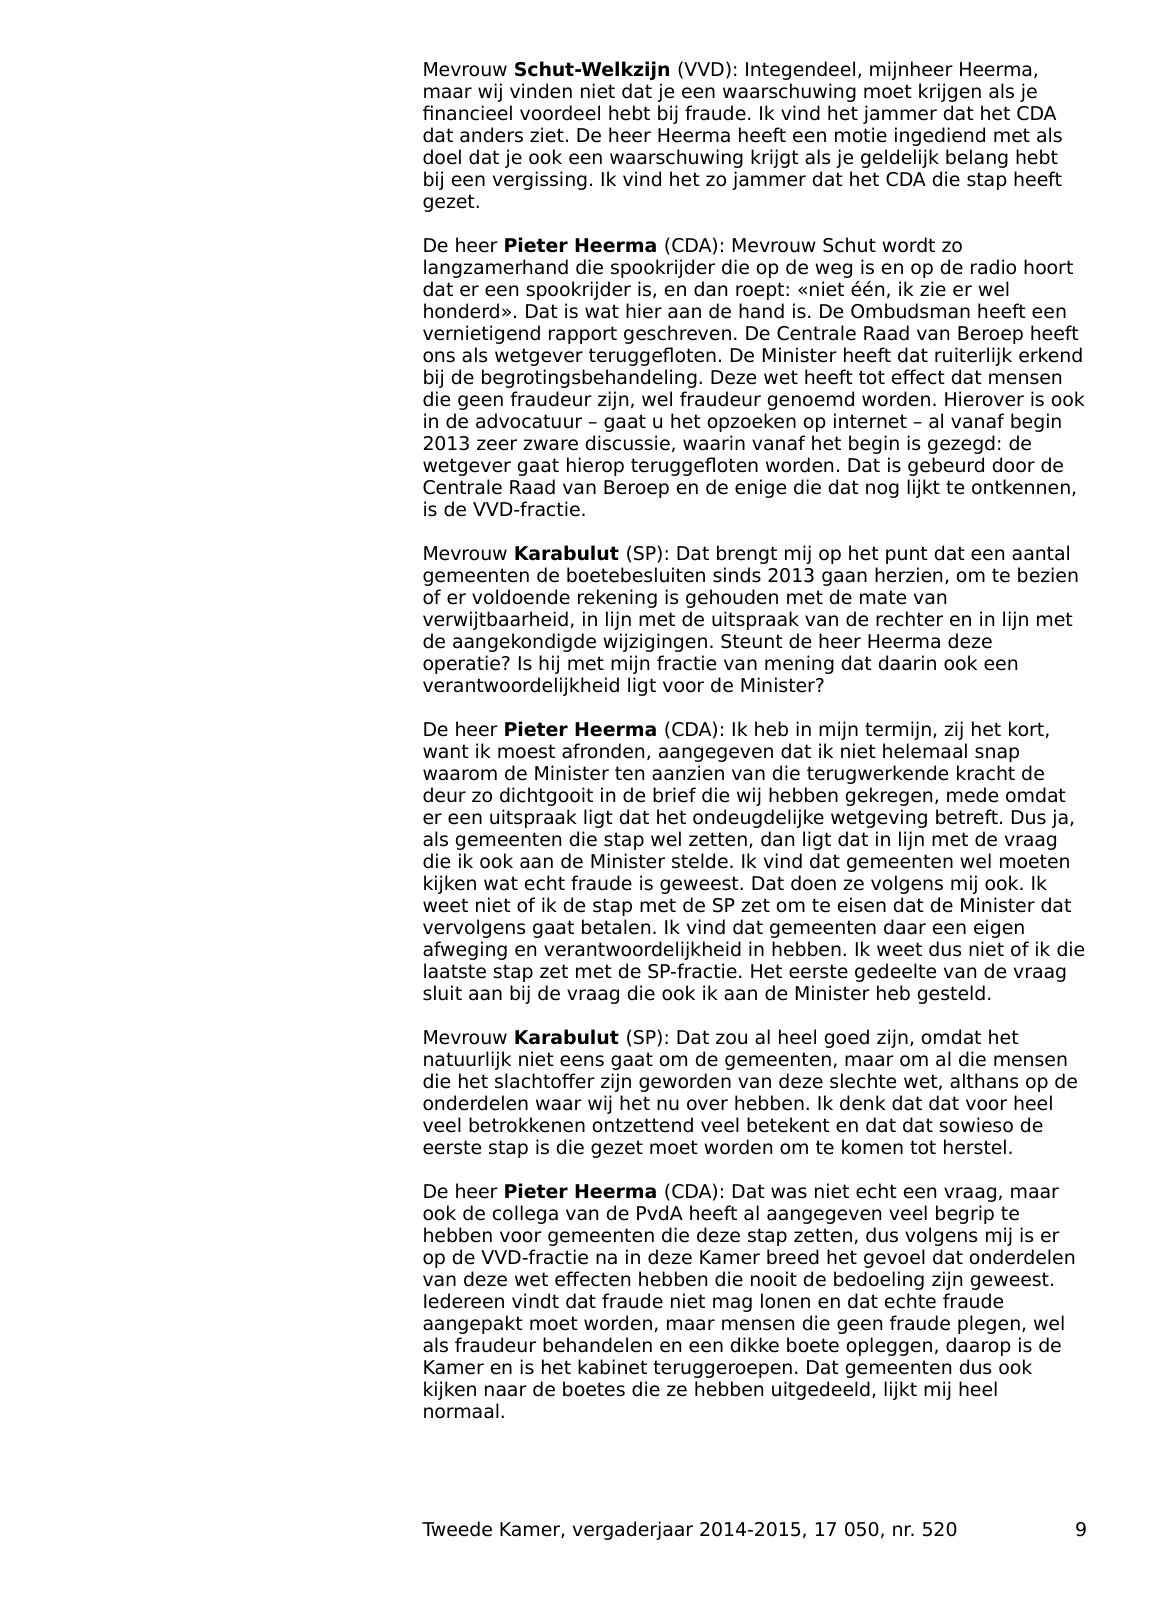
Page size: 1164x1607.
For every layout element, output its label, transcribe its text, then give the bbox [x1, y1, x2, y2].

text Mevrouw Karabulut (SP): Dat brengt mij op het punt dat een aantal gemeenten de boetebesluiten sinds 2013 gaan herzien, om te bezien of er voldoende rekening is gehouden met de mate van verwijtbaarheid, in lijn met de uitspraak van de rechter en in lijn met de aangekondigde wijzigingen. Steunt de heer Heerma deze operatie? Is hij met mijn fractie van mening dat daarin ook een verantwoordelijkheid ligt voor de Minister? [422, 543, 1087, 697]
text Mevrouw Schut-Welkzijn (VVD): Integendeel, mijnheer Heerma, maar wij vinden niet dat je een waarschuwing moet krijgen als je financieel voordeel hebt bij fraude. Ik vind het jammer dat het CDA dat anders ziet. De heer Heerma heeft een motie ingediend met als doel dat je ook een waarschuwing krijgt als je geldelijk belang hebt bij een vergissing. Ik vind het zo jammer dat het CDA die stap heeft gezet. [422, 59, 1087, 213]
text De heer Pieter Heerma (CDA): Dat was niet echt een vraag, maar ook de collega van de PvdA heeft al aangegeven veel begrip te hebben voor gemeenten die deze stap zetten, dus volgens mij is er op de VVD-fractie na in deze Kamer breed het gevoel dat onderdelen van deze wet effecten hebben die nooit de bedoeling zijn geweest. Iedereen vindt dat fraude niet mag lonen en dat echte fraude aangepakt moet worden, maar mensen die geen fraude plegen, wel als fraudeur behandelen en een dikke boete opleggen, daarop is de Kamer en is het kabinet teruggeroepen. Dat gemeenten dus ook kijken naar de boetes die ze hebben uitgedeeld, lijkt mij heel normaal. [422, 1181, 1087, 1423]
text De heer Pieter Heerma (CDA): Ik heb in mijn termijn, zij het kort, want ik moest afronden, aangegeven dat ik niet helemaal snap waarom de Minister ten aanzien van die terugwerkende kracht de deur zo dichtgooit in de brief die wij hebben gekregen, mede omdat er een uitspraak ligt dat het ondeugdelijke wetgeving betreft. Dus ja, als gemeenten die stap wel zetten, dan ligt dat in lijn met de vraag die ik ook aan de Minister stelde. Ik vind dat gemeenten wel moeten kijken wat echt fraude is geweest. Dat doen ze volgens mij ook. Ik weet niet of ik de stap met de SP zet om te eisen dat de Minister dat vervolgens gaat betalen. Ik vind dat gemeenten daar een eigen afweging en verantwoordelijkheid in hebben. Ik weet dus niet of ik die laatste stap zet met de SP-fractie. Het eerste gedeelte van de vraag sluit aan bij de vraag die ook ik aan de Minister heb gesteld. [422, 719, 1087, 1005]
text Mevrouw Karabulut (SP): Dat zou al heel goed zijn, omdat het natuurlijk niet eens gaat om de gemeenten, maar om al die mensen die het slachtoffer zijn geworden van deze slechte wet, althans op de onderdelen waar wij het nu over hebben. Ik denk dat dat voor heel veel betrokkenen ontzettend veel betekent en dat dat sowieso de eerste stap is die gezet moet worden om te komen tot herstel. [422, 1027, 1087, 1159]
text De heer Pieter Heerma (CDA): Mevrouw Schut wordt zo langzamerhand die spookrijder die op de weg is en op de radio hoort dat er een spookrijder is, en dan roept: «niet één, ik zie er wel honderd». Dat is wat hier aan de hand is. De Ombudsman heeft een vernietigend rapport geschreven. De Centrale Raad van Beroep heeft ons als wetgever teruggefloten. De Minister heeft dat ruiterlijk erkend bij de begrotingsbehandeling. Deze wet heeft tot effect dat mensen die geen fraudeur zijn, wel fraudeur genoemd worden. Hierover is ook in de advocatuur – gaat u het opzoeken op internet – al vanaf begin 2013 zeer zware discussie, waarin vanaf het begin is gezegd: de wetgever gaat hierop teruggefloten worden. Dat is gebeurd door de Centrale Raad van Beroep en de enige die dat nog lijkt te ontkennen, is de VVD-fractie. [422, 235, 1087, 521]
